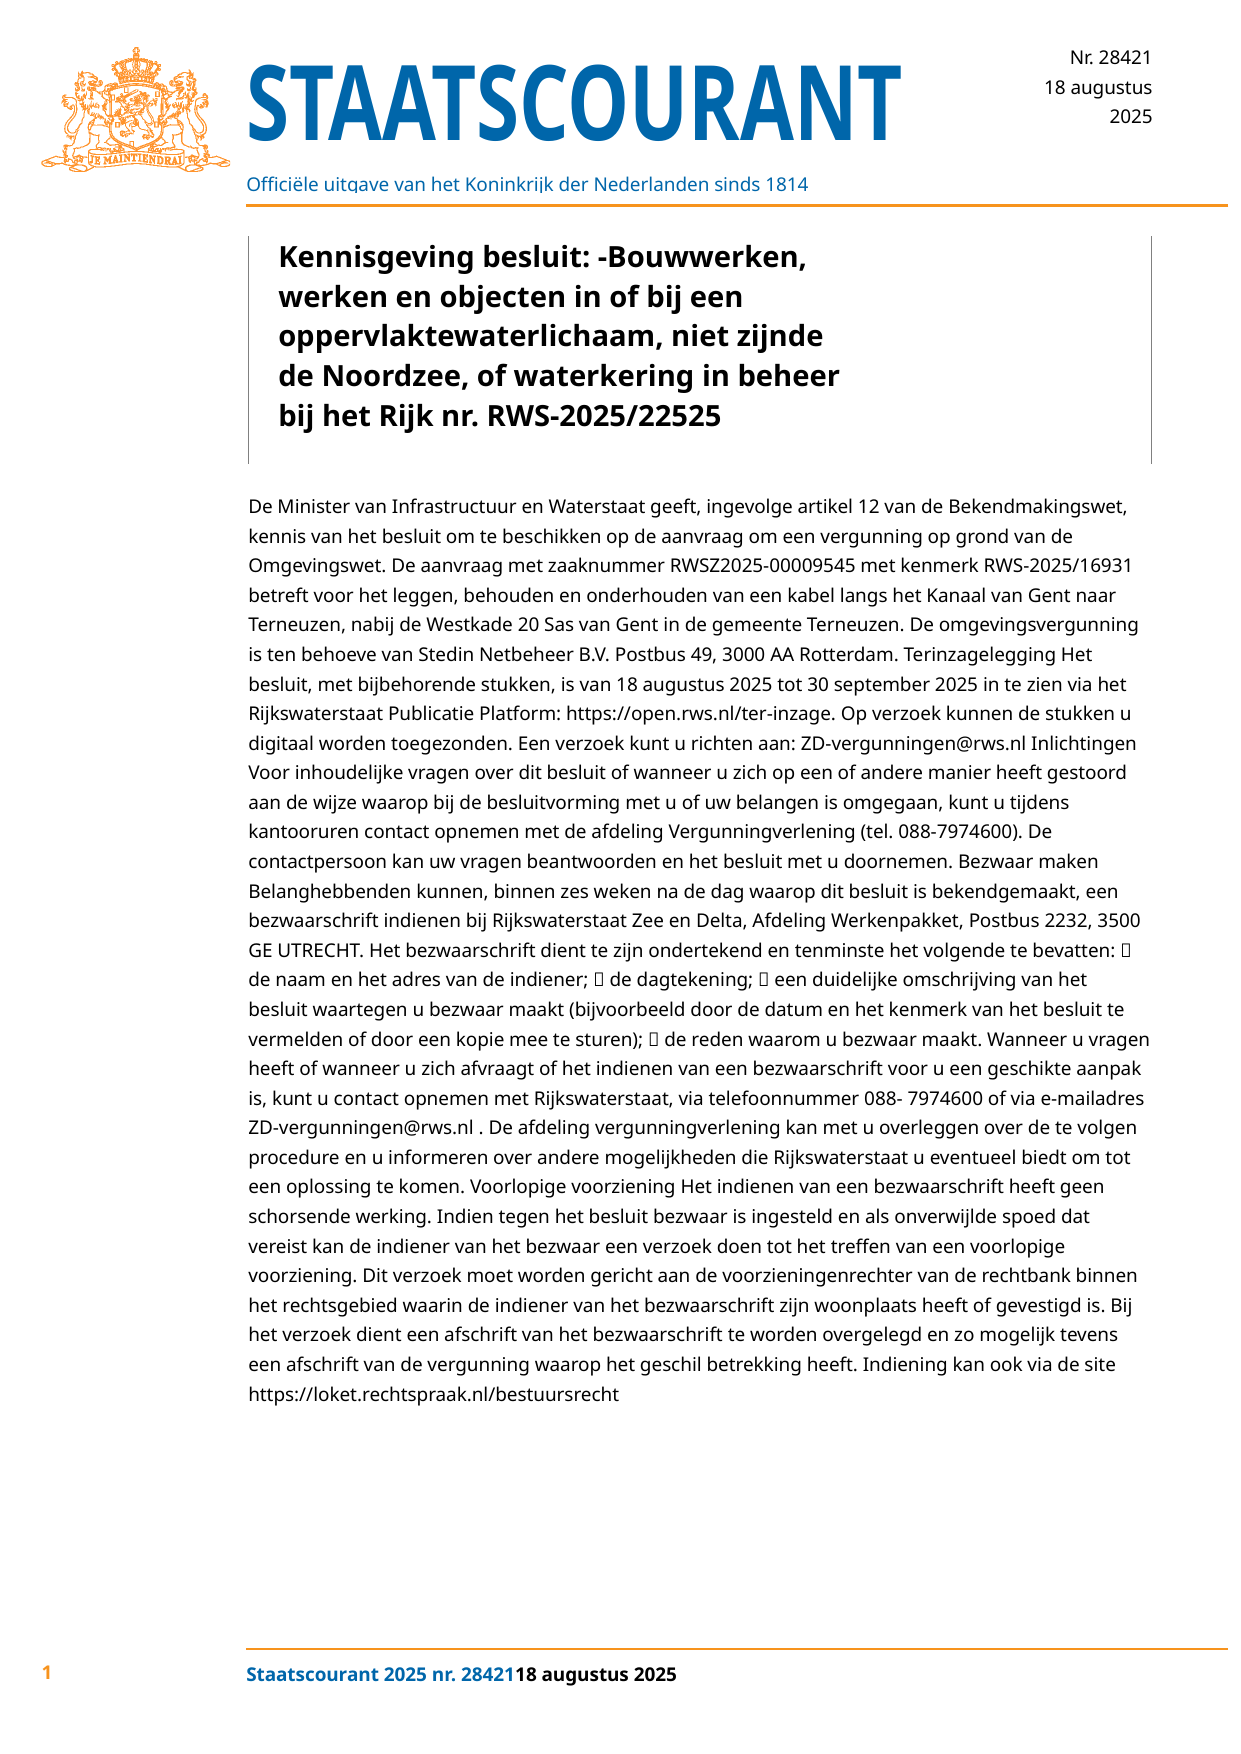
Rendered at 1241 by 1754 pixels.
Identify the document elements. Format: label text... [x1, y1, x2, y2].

table_header [850, 414, 1151, 464]
table_header [850, 236, 912, 413]
table_header [1090, 236, 1151, 413]
picture [41, 47, 231, 172]
text De Minister van Infrastructuur en Waterstaat geeft, ingevolge artikel 12 van de Bekendmakingswet, kennis van het besluit om te beschikken op de aanvraag om een vergunning op grond van de Omgevingswet. De aanvraag met zaaknummer RWSZ2025-00009545 met kenmerk RWS-2025/16931 betreft voor het leggen, behouden en onderhouden van een kabel langs het Kanaal van Gent naar Terneuzen, nabij de Westkade 20 Sas van Gent in de gemeente Terneuzen. De omgevingsvergunning is ten behoeve van Stedin Netbeheer B.V. Postbus 49, 3000 AA Rotterdam. Terinzagelegging Het besluit, met bijbehorende stukken, is van 18 augustus 2025 tot 30 september 2025 in te zien via het Rijkswaterstaat Publicatie Platform: https://open.rws.nl/ter-inzage. Op verzoek kunnen de stukken u digitaal worden toegezonden. Een verzoek kunt u richten aan: ZD-vergunningen@rws.nl Inlichtingen Voor inhoudelijke vragen over dit besluit of wanneer u zich op een of andere manier heeft gestoord aan de wijze waarop bij de besluitvorming met u of uw belangen is omgegaan, kunt u tijdens kantooruren contact opnemen met de afdeling Vergunningverlening (tel. 088-7974600). De contactpersoon kan uw vragen beantwoorden en het besluit met u doornemen. Bezwaar maken Belanghebbenden kunnen, binnen zes weken na de dag waarop dit besluit is bekendgemaakt, een bezwaarschrift indienen bij Rijkswaterstaat Zee en Delta, Afdeling Werkenpakket, Postbus 2232, 3500 GE UTRECHT. Het bezwaarschrift dient te zijn ondertekend en tenminste het volgende te bevatten:  de naam en het adres van de indiener;  de dagtekening;  een duidelijke omschrijving van het besluit waartegen u bezwaar maakt (bijvoorbeeld door de datum en het kenmerk van het besluit te vermelden of door een kopie mee te sturen);  de reden waarom u bezwaar maakt. Wanneer u vragen heeft of wanneer u zich afvraagt of het indienen van een bezwaarschrift voor u een geschikte aanpak is, kunt u contact opnemen met Rijkswaterstaat, via telefoonnummer 088- 7974600 of via e-mailadres ZD-vergunningen@rws.nl . De afdeling vergunningverlening kan met u overleggen over de te volgen procedure en u informeren over andere mogelijkheden die Rijkswaterstaat u eventueel biedt om tot een oplossing te komen. Voorlopige voorziening Het indienen van een bezwaarschrift heeft geen schorsende werking. Indien tegen het besluit bezwaar is ingesteld en als onverwijlde spoed dat vereist kan de indiener van het bezwaar een verzoek doen tot het treffen van een voorlopige voorziening. Dit verzoek moet worden gericht aan de voorzieningenrechter van de rechtbank binnen het rechtsgebied waarin de indiener van het bezwaarschrift zijn woonplaats heeft of gevestigd is. Bij het verzoek dient een afschrift van het bezwaarschrift te worden overgelegd en zo mogelijk tevens een afschrift van de vergunning waarop het geschil betrekking heeft. Indiening kan ook via de site https://loket.rechtspraak.nl/bestuursrecht [248, 493, 1152, 1407]
table_header Kennisgeving besluit: -Bouwwerken, werken en objecten in of bij een oppervlaktewaterlichaam, niet zijnde de Noordzee, of waterkering in beheer bij het Rijk nr. RWS-2025/22525 [249, 236, 850, 464]
picture [912, 236, 1090, 414]
